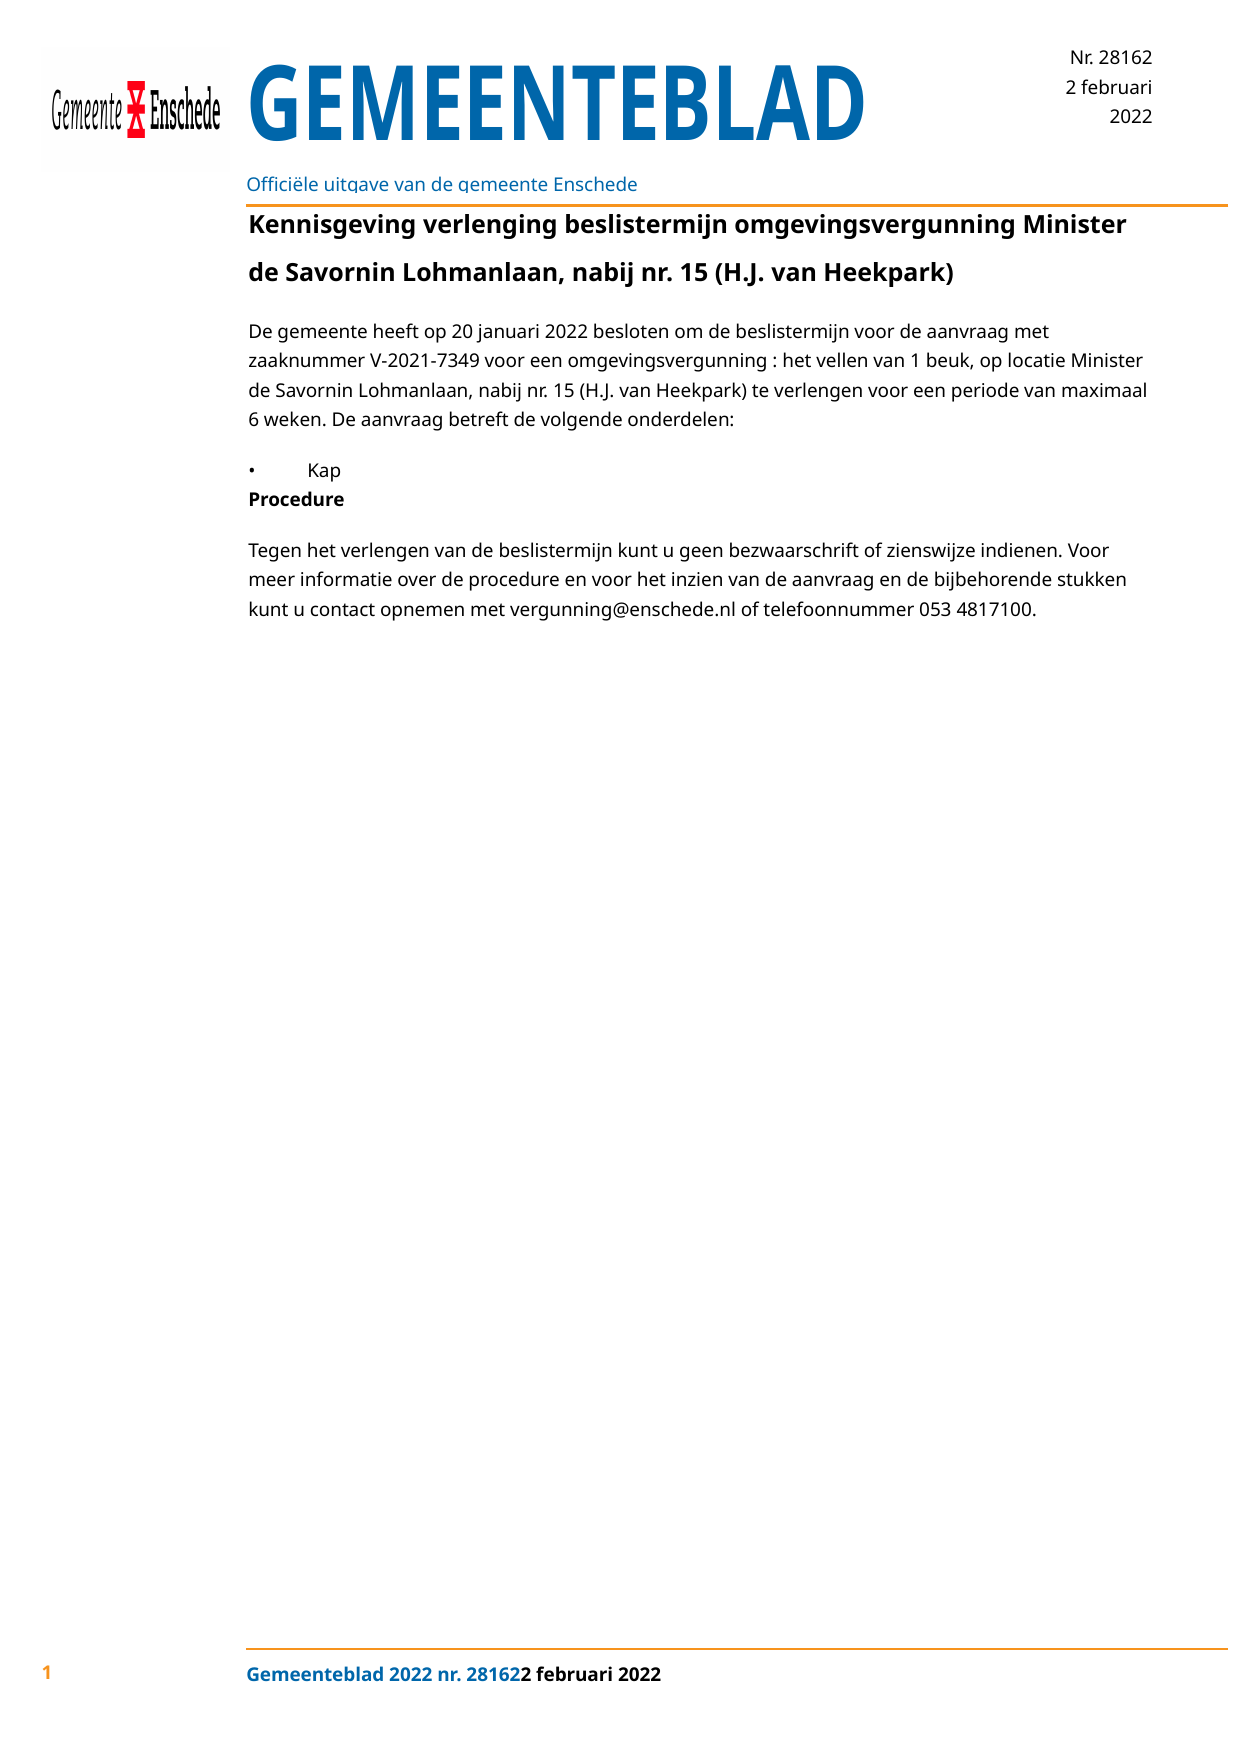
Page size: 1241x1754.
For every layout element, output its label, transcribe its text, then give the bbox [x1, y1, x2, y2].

text Procedure [248, 487, 1152, 512]
list Kap [248, 457, 1152, 483]
text De gemeente heeft op 20 januari 2022 besloten om de beslistermijn voor de aanvraag met zaaknummer V-2021-7349 voor een omgevingsvergunning : het vellen van 1 beuk, op locatie Minister de Savornin Lohmanlaan, nabij nr. 15 (H.J. van Heekpark) te verlengen voor een periode van maximaal 6 weken. De aanvraag betreft de volgende onderdelen: [248, 318, 1152, 432]
picture [41, 47, 231, 172]
text Kennisgeving verlenging beslistermijn omgevingsvergunning Minister de Savornin Lohmanlaan, nabij nr. 15 (H.J. van Heekpark) [248, 207, 1152, 288]
text Tegen het verlengen van de beslistermijn kunt u geen bezwaarschrift of zienswijze indienen. Voor meer informatie over de procedure en voor het inzien van de aanvraag en de bijbehorende stukken kunt u contact opnemen met vergunning@enschede.nl of telefoonnummer 053 4817100. [248, 537, 1152, 622]
